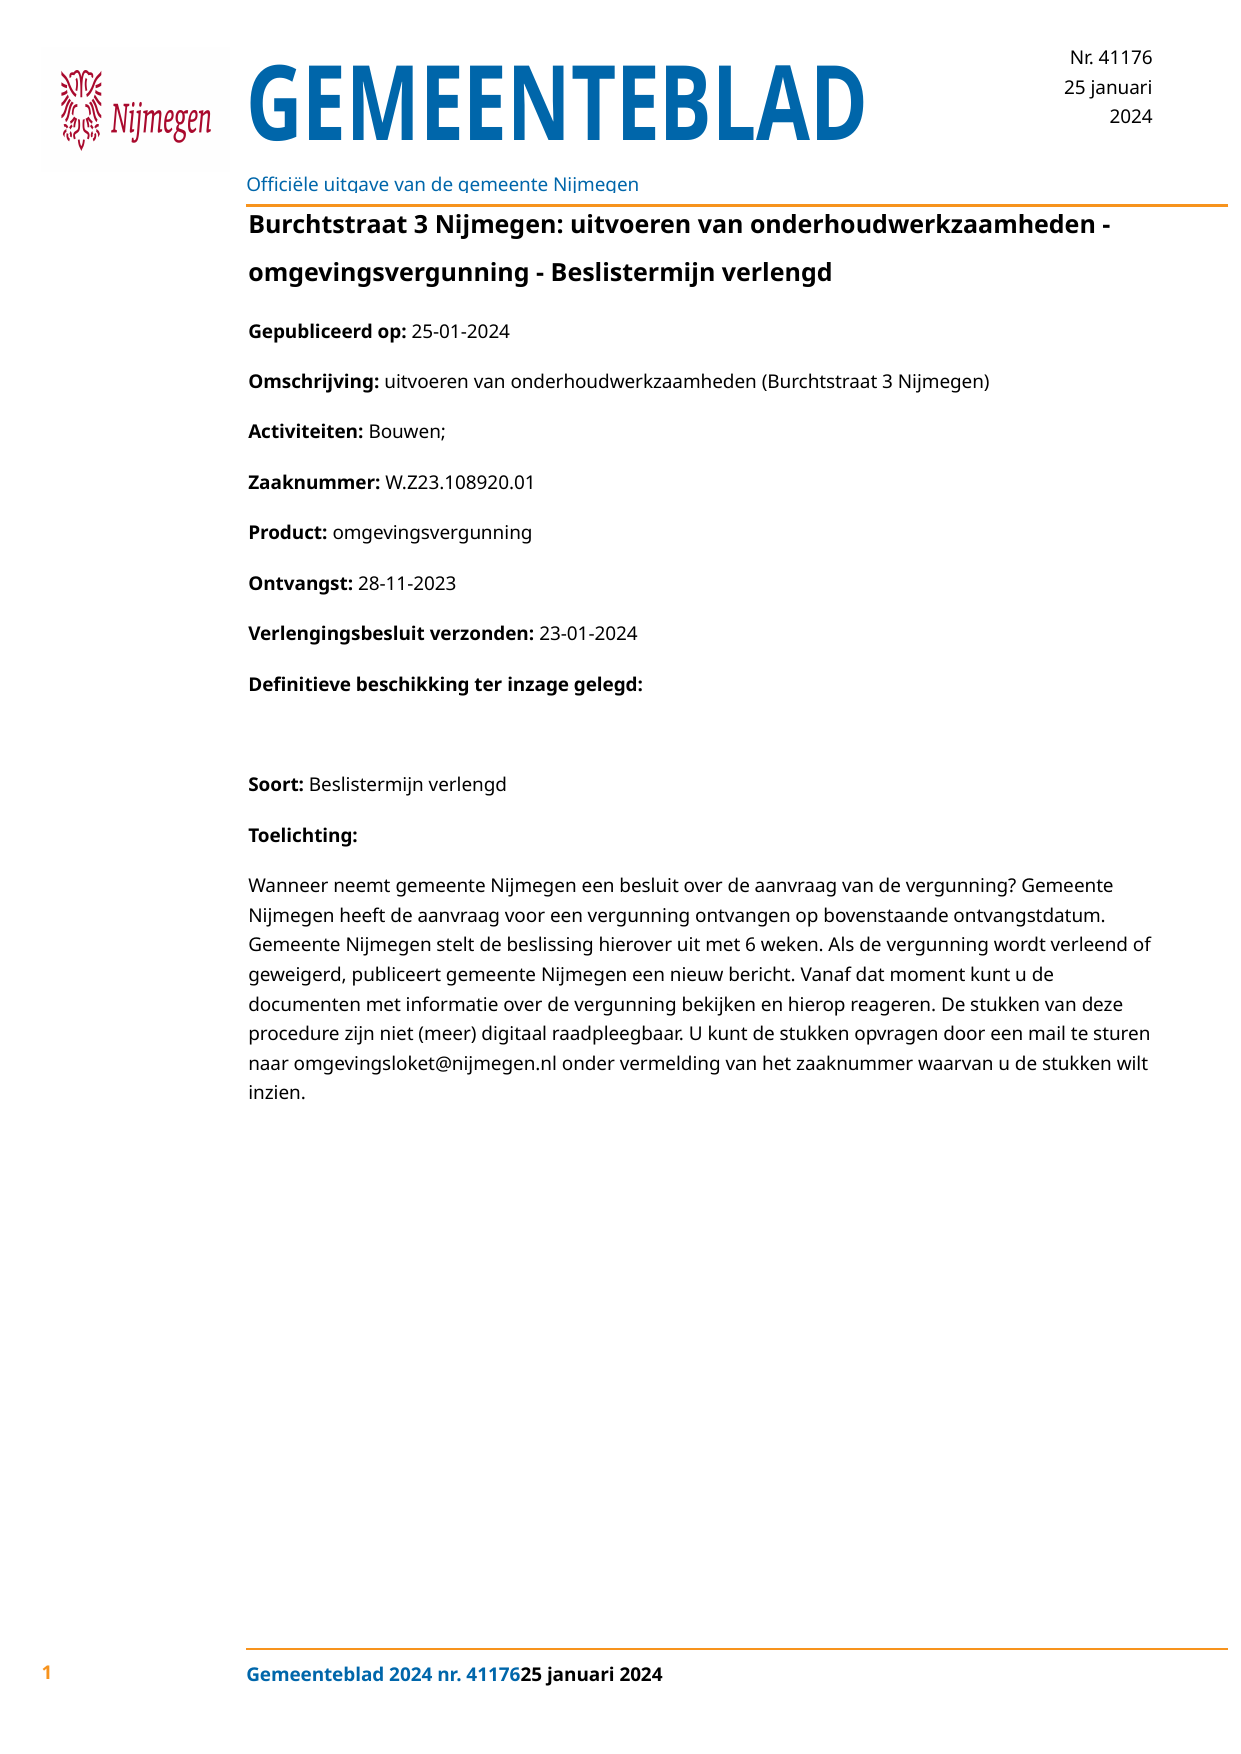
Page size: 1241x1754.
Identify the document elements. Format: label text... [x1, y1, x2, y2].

text Toelichting: [248, 822, 1152, 848]
text Zaaknummer: W.Z23.108920.01 [248, 469, 1152, 495]
text Definitieve beschikking ter inzage gelegd: [248, 671, 1152, 697]
text Ontvangst: 28-11-2023 [248, 570, 1152, 596]
text Omschrijving: uitvoeren van onderhoudwerkzaamheden (Burchtstraat 3 Nijmegen) [248, 368, 1152, 394]
text Wanneer neemt gemeente Nijmegen een besluit over de aanvraag van de vergunning? Gemeente Nijmegen heeft de aanvraag voor een vergunning ontvangen op bovenstaande ontvangstdatum. Gemeente Nijmegen stelt de beslissing hierover uit met 6 weken. Als de vergunning wordt verleend of geweigerd, publiceert gemeente Nijmegen een nieuw bericht. Vanaf dat moment kunt u de documenten met informatie over de vergunning bekijken en hierop reageren. De stukken van deze procedure zijn niet (meer) digitaal raadpleegbaar. U kunt de stukken opvragen door een mail te sturen naar omgevingsloket@nijmegen.nl onder vermelding van het zaaknummer waarvan u de stukken wilt inzien. [248, 872, 1152, 1105]
text Activiteiten: Bouwen; [248, 419, 1152, 444]
text Product: omgevingsvergunning [248, 519, 1152, 545]
text Soort: Beslistermijn verlengd [248, 772, 1152, 797]
text Verlengingsbesluit verzonden: 23-01-2024 [248, 620, 1152, 646]
text Gepubliceerd op: 25-01-2024 [248, 318, 1152, 344]
picture [41, 47, 231, 172]
text Burchtstraat 3 Nijmegen: uitvoeren van onderhoudwerkzaamheden - omgevingsvergunning - Beslistermijn verlengd [248, 207, 1152, 288]
